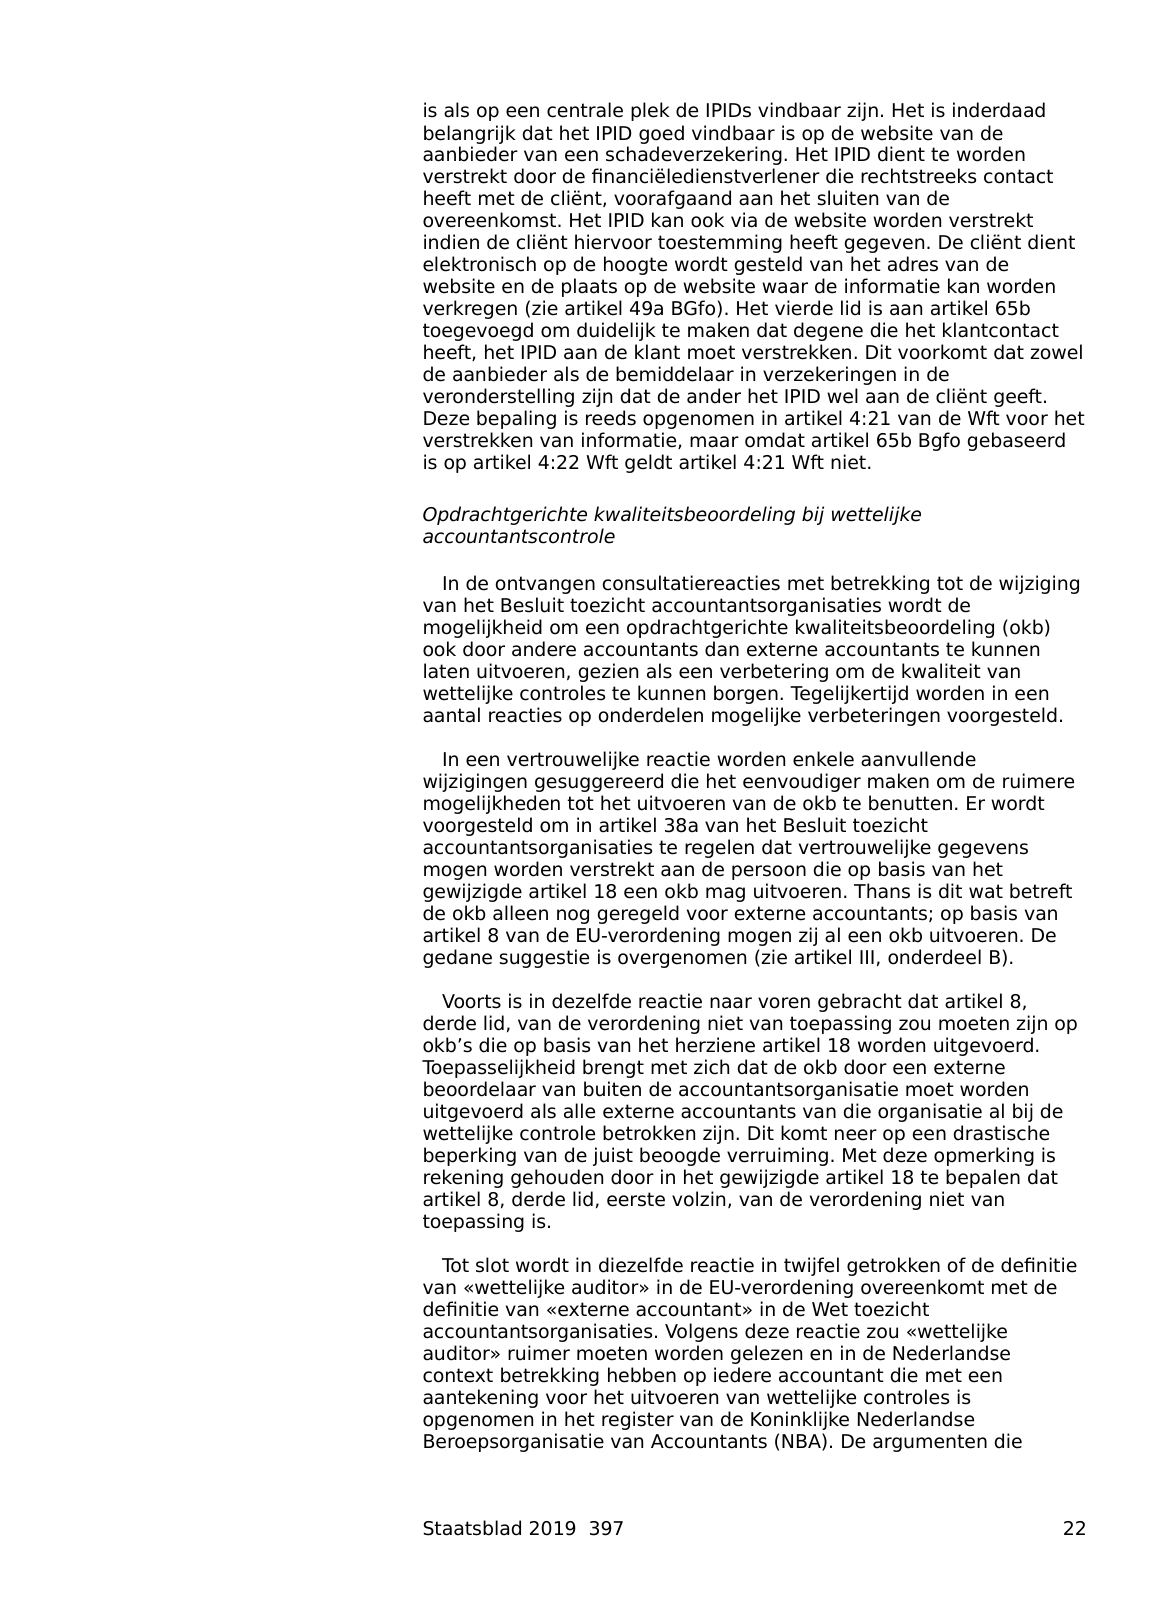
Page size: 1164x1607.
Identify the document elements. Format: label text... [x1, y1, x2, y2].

text Voorts is in dezelfde reactie naar voren gebracht dat artikel 8, derde lid, van de verordening niet van toepassing zou moeten zijn op okb’s die op basis van het herziene artikel 18 worden uitgevoerd. Toepasselijkheid brengt met zich dat de okb door een externe beoordelaar van buiten de accountantsorganisatie moet worden uitgevoerd als alle externe accountants van die organisatie al bij de wettelijke controle betrokken zijn. Dit komt neer op een drastische beperking van de juist beoogde verruiming. Met deze opmerking is rekening gehouden door in het gewijzigde artikel 18 te bepalen dat artikel 8, derde lid, eerste volzin, van de verordening niet van toepassing is. [422, 991, 1087, 1233]
text is als op een centrale plek de IPIDs vindbaar zijn. Het is inderdaad belangrijk dat het IPID goed vindbaar is op de website van de aanbieder van een schadeverzekering. Het IPID dient te worden verstrekt door de financiëledienstverlener die rechtstreeks contact heeft met de cliënt, voorafgaand aan het sluiten van de overeenkomst. Het IPID kan ook via de website worden verstrekt indien de cliënt hiervoor toestemming heeft gegeven. De cliënt dient elektronisch op de hoogte wordt gesteld van het adres van de website en de plaats op de website waar de informatie kan worden verkregen (zie artikel 49a BGfo). Het vierde lid is aan artikel 65b toegevoegd om duidelijk te maken dat degene die het klantcontact heeft, het IPID aan de klant moet verstrekken. Dit voorkomt dat zowel de aanbieder als de bemiddelaar in verzekeringen in de veronderstelling zijn dat de ander het IPID wel aan de cliënt geeft. Deze bepaling is reeds opgenomen in artikel 4:21 van de Wft voor het verstrekken van informatie, maar omdat artikel 65b Bgfo gebaseerd is op artikel 4:22 Wft geldt artikel 4:21 Wft niet. [422, 100, 1087, 474]
text In een vertrouwelijke reactie worden enkele aanvullende wijzigingen gesuggereerd die het eenvoudiger maken om de ruimere mogelijkheden tot het uitvoeren van de okb te benutten. Er wordt voorgesteld om in artikel 38a van het Besluit toezicht accountantsorganisaties te regelen dat vertrouwelijke gegevens mogen worden verstrekt aan de persoon die op basis van het gewijzigde artikel 18 een okb mag uitvoeren. Thans is dit wat betreft de okb alleen nog geregeld voor externe accountants; op basis van artikel 8 van de EU-verordening mogen zij al een okb uitvoeren. De gedane suggestie is overgenomen (zie artikel III, onderdeel B). [422, 749, 1087, 969]
subtitle Opdrachtgerichte kwaliteitsbeoordeling bij wettelijke accountantscontrole [422, 504, 1087, 548]
text Tot slot wordt in diezelfde reactie in twijfel getrokken of de definitie van «wettelijke auditor» in de EU-verordening overeenkomt met de definitie van «externe accountant» in de Wet toezicht accountantsorganisaties. Volgens deze reactie zou «wettelijke auditor» ruimer moeten worden gelezen en in de Nederlandse context betrekking hebben op iedere accountant die met een aantekening voor het uitvoeren van wettelijke controles is opgenomen in het register van de Koninklijke Nederlandse Beroepsorganisatie van Accountants (NBA). De argumenten die [422, 1255, 1087, 1453]
text In de ontvangen consultatiereacties met betrekking tot de wijziging van het Besluit toezicht accountantsorganisaties wordt de mogelijkheid om een opdrachtgerichte kwaliteitsbeoordeling (okb) ook door andere accountants dan externe accountants te kunnen laten uitvoeren, gezien als een verbetering om de kwaliteit van wettelijke controles te kunnen borgen. Tegelijkertijd worden in een aantal reacties op onderdelen mogelijke verbeteringen voorgesteld. [422, 573, 1087, 727]
